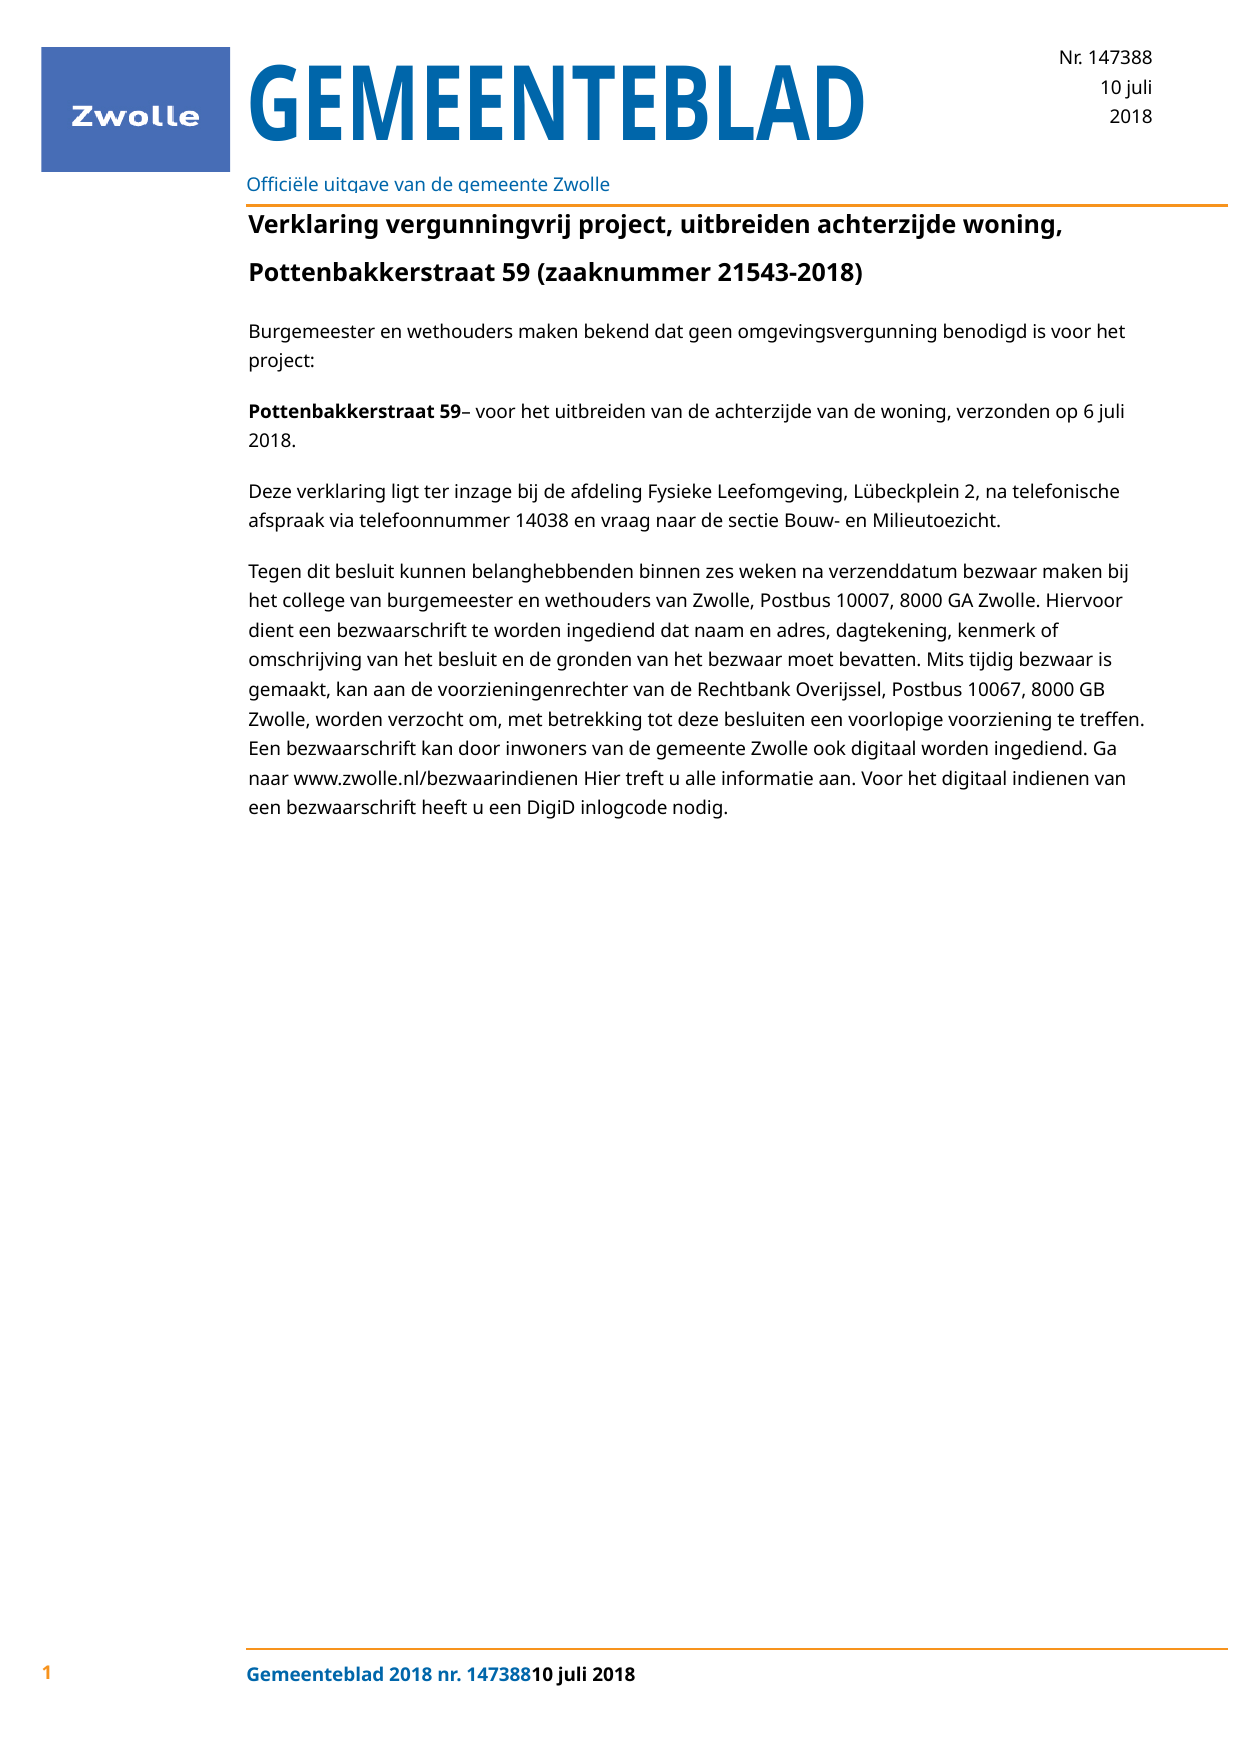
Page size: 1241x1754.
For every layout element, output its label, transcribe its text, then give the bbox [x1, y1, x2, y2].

picture [41, 47, 231, 172]
text Burgemeester en wethouders maken bekend dat geen omgevingsvergunning benodigd is voor het project: [248, 318, 1152, 373]
text Pottenbakkerstraat 59– voor het uitbreiden van de achterzijde van de woning, verzonden op 6 juli 2018. [248, 398, 1152, 453]
text Tegen dit besluit kunnen belanghebbenden binnen zes weken na verzenddatum bezwaar maken bij het college van burgemeester en wethouders van Zwolle, Postbus 10007, 8000 GA Zwolle. Hiervoor dient een bezwaarschrift te worden ingediend dat naam en adres, dagtekening, kenmerk of omschrijving van het besluit en de gronden van het bezwaar moet bevatten. Mits tijdig bezwaar is gemaakt, kan aan de voorzieningenrechter van de Rechtbank Overijssel, Postbus 10067, 8000 GB Zwolle, worden verzocht om, met betrekking tot deze besluiten een voorlopige voorziening te treffen. Een bezwaarschrift kan door inwoners van de gemeente Zwolle ook digitaal worden ingediend. Ga naar www.zwolle.nl/bezwaarindienen Hier treft u alle informatie aan. Voor het digitaal indienen van een bezwaarschrift heeft u een DigiD inlogcode nodig. [248, 558, 1152, 820]
text Deze verklaring ligt ter inzage bij de afdeling Fysieke Leefomgeving, Lübeckplein 2, na telefonische afspraak via telefoonnummer 14038 en vraag naar de sectie Bouw- en Milieutoezicht. [248, 478, 1152, 533]
text Verklaring vergunningvrij project, uitbreiden achterzijde woning, Pottenbakkerstraat 59 (zaaknummer 21543-2018) [248, 207, 1152, 288]
